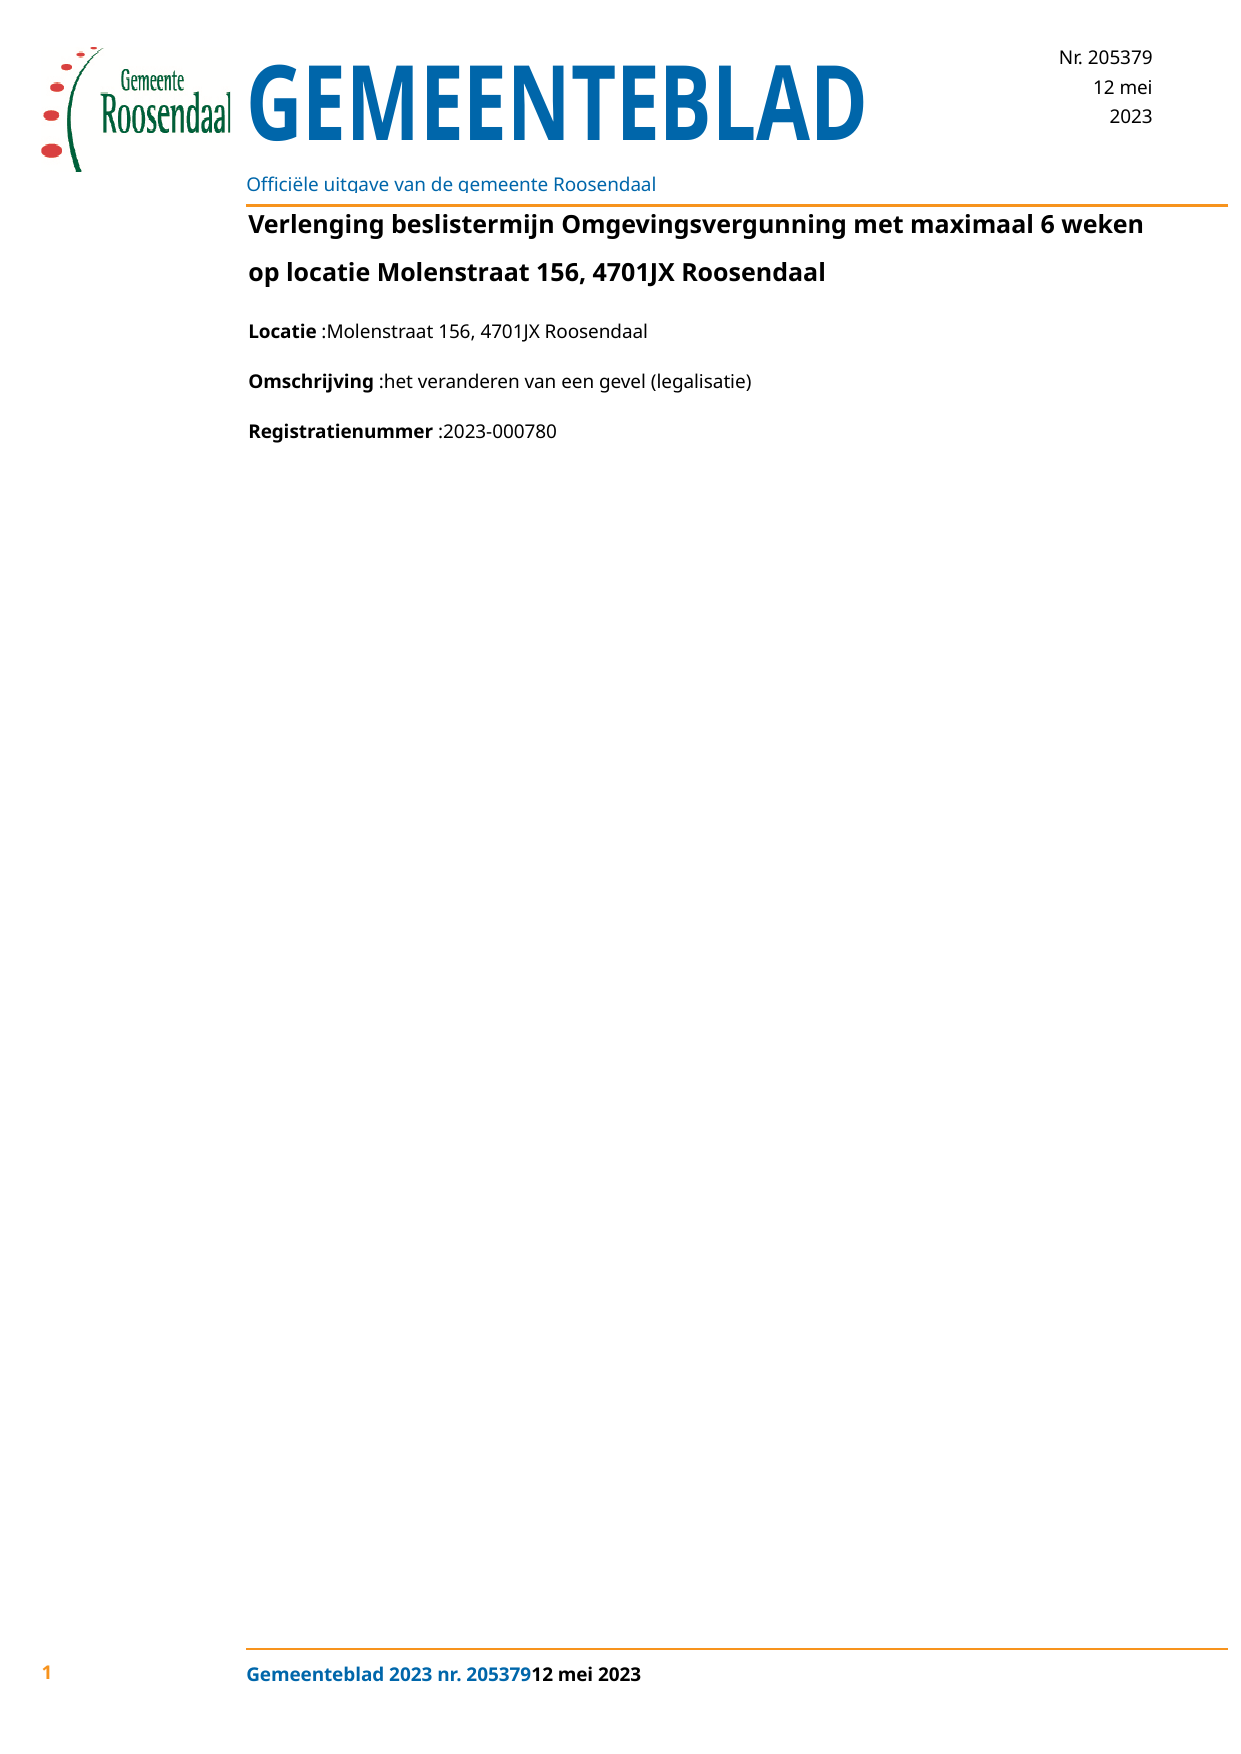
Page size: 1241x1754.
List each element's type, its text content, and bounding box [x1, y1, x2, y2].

text Locatie :Molenstraat 156, 4701JX Roosendaal [248, 318, 1152, 344]
text Verlenging beslistermijn Omgevingsvergunning met maximaal 6 weken op locatie Molenstraat 156, 4701JX Roosendaal [248, 207, 1152, 288]
text Registratienummer :2023-000780 [248, 419, 1152, 444]
picture [41, 47, 231, 172]
text Omschrijving :het veranderen van een gevel (legalisatie) [248, 368, 1152, 394]
